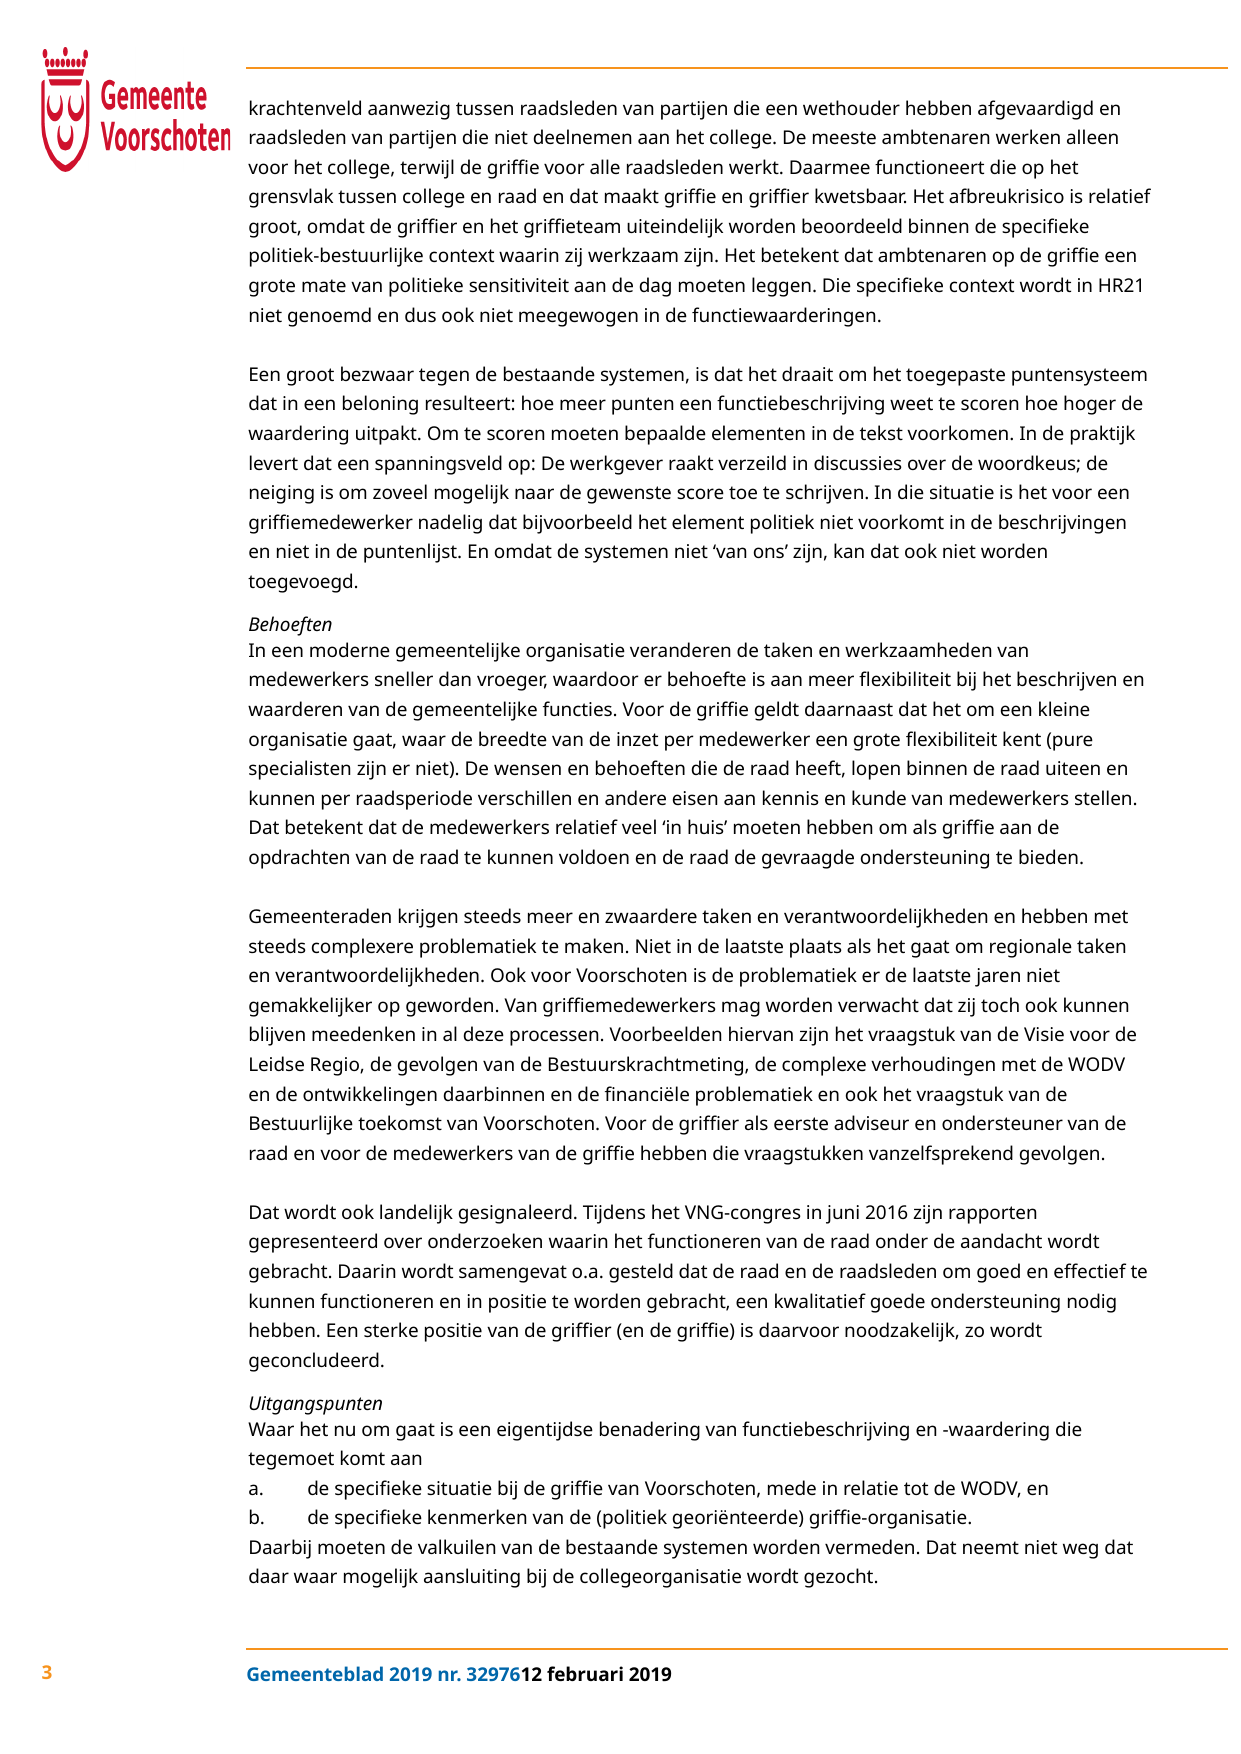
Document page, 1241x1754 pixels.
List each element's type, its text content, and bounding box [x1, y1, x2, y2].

text Waar het nu om gaat is een eigentijdse benadering van functiebeschrijving en -waardering die tegemoet komt aan [248, 1416, 1152, 1471]
list de specifieke kenmerken van de (politiek georiënteerde) griffie-organisatie. [248, 1504, 1152, 1530]
text In een moderne gemeentelijke organisatie veranderen de taken en werkzaamheden van medewerkers sneller dan vroeger, waardoor er behoefte is aan meer flexibiliteit bij het beschrijven en waarderen van de gemeentelijke functies. Voor de griffie geldt daarnaast dat het om een kleine organisatie gaat, waar de breedte van de inzet per medewerker een grote flexibiliteit kent (pure specialisten zijn er niet). De wensen en behoeften die de raad heeft, lopen binnen de raad uiteen en kunnen per raadsperiode verschillen en andere eisen aan kennis en kunde van medewerkers stellen. Dat betekent dat de medewerkers relatief veel ‘in huis’ moeten hebben om als griffie aan de opdrachten van de raad te kunnen voldoen en de raad de gevraagde ondersteuning te bieden. [248, 637, 1152, 870]
list de specifieke situatie bij de griffie van Voorschoten, mede in relatie tot de WODV, en [248, 1475, 1152, 1501]
text Een groot bezwaar tegen de bestaande systemen, is dat het draait om het toegepaste puntensysteem dat in een beloning resulteert: hoe meer punten een functiebeschrijving weet te scoren hoe hoger de waardering uitpakt. Om te scoren moeten bepaalde elementen in de tekst voorkomen. In de praktijk levert dat een spanningsveld op: De werkgever raakt verzeild in discussies over de woordkeus; de neiging is om zoveel mogelijk naar de gewenste score toe te schrijven. In die situatie is het voor een griffiemedewerker nadelig dat bijvoorbeeld het element politiek niet voorkomt in de beschrijvingen en niet in de puntenlijst. En omdat de systemen niet ‘van ons’ zijn, kan dat ook niet worden toegevoegd. [248, 361, 1152, 594]
picture [41, 47, 231, 172]
text krachtenveld aanwezig tussen raadsleden van partijen die een wethouder hebben afgevaardigd en raadsleden van partijen die niet deelnemen aan het college. De meeste ambtenaren werken alleen voor het college, terwijl de griffie voor alle raadsleden werkt. Daarmee functioneert die op het grensvlak tussen college en raad en dat maakt griffie en griffier kwetsbaar. Het afbreukrisico is relatief groot, omdat de griffier en het griffieteam uiteindelijk worden beoordeeld binnen de specifieke politiek-bestuurlijke context waarin zij werkzaam zijn. Het betekent dat ambtenaren op de griffie een grote mate van politieke sensitiviteit aan de dag moeten leggen. Die specifieke context wordt in HR21 niet genoemd en dus ook niet meegewogen in de functiewaarderingen. [248, 95, 1152, 328]
text Gemeenteraden krijgen steeds meer en zwaardere taken en verantwoordelijkheden en hebben met steeds complexere problematiek te maken. Niet in de laatste plaats als het gaat om regionale taken en verantwoordelijkheden. Ook voor Voorschoten is de problematiek er de laatste jaren niet gemakkelijker op geworden. Van griffiemedewerkers mag worden verwacht dat zij toch ook kunnen blijven meedenken in al deze processen. Voorbeelden hiervan zijn het vraagstuk van de Visie voor de Leidse Regio, de gevolgen van de Bestuurskrachtmeting, de complexe verhoudingen met de WODV en de ontwikkelingen daarbinnen en de financiële problematiek en ook het vraagstuk van de Bestuurlijke toekomst van Voorschoten. Voor de griffier als eerste adviseur en ondersteuner van de raad en voor de medewerkers van de griffie hebben die vraagstukken vanzelfsprekend gevolgen. [248, 903, 1152, 1166]
text Daarbij moeten de valkuilen van de bestaande systemen worden vermeden. Dat neemt niet weg dat daar waar mogelijk aansluiting bij de collegeorganisatie wordt gezocht. [248, 1534, 1152, 1589]
text Dat wordt ook landelijk gesignaleerd. Tijdens het VNG-congres in juni 2016 zijn rapporten gepresenteerd over onderzoeken waarin het functioneren van de raad onder de aandacht wordt gebracht. Daarin wordt samengevat o.a. gesteld dat de raad en de raadsleden om goed en effectief te kunnen functioneren en in positie te worden gebracht, een kwalitatief goede ondersteuning nodig hebben. Een sterke positie van de griffier (en de griffie) is daarvoor noodzakelijk, zo wordt geconcludeerd. [248, 1199, 1152, 1373]
text Uitgangspunten [248, 1390, 1152, 1416]
text Behoeften [248, 611, 1152, 637]
